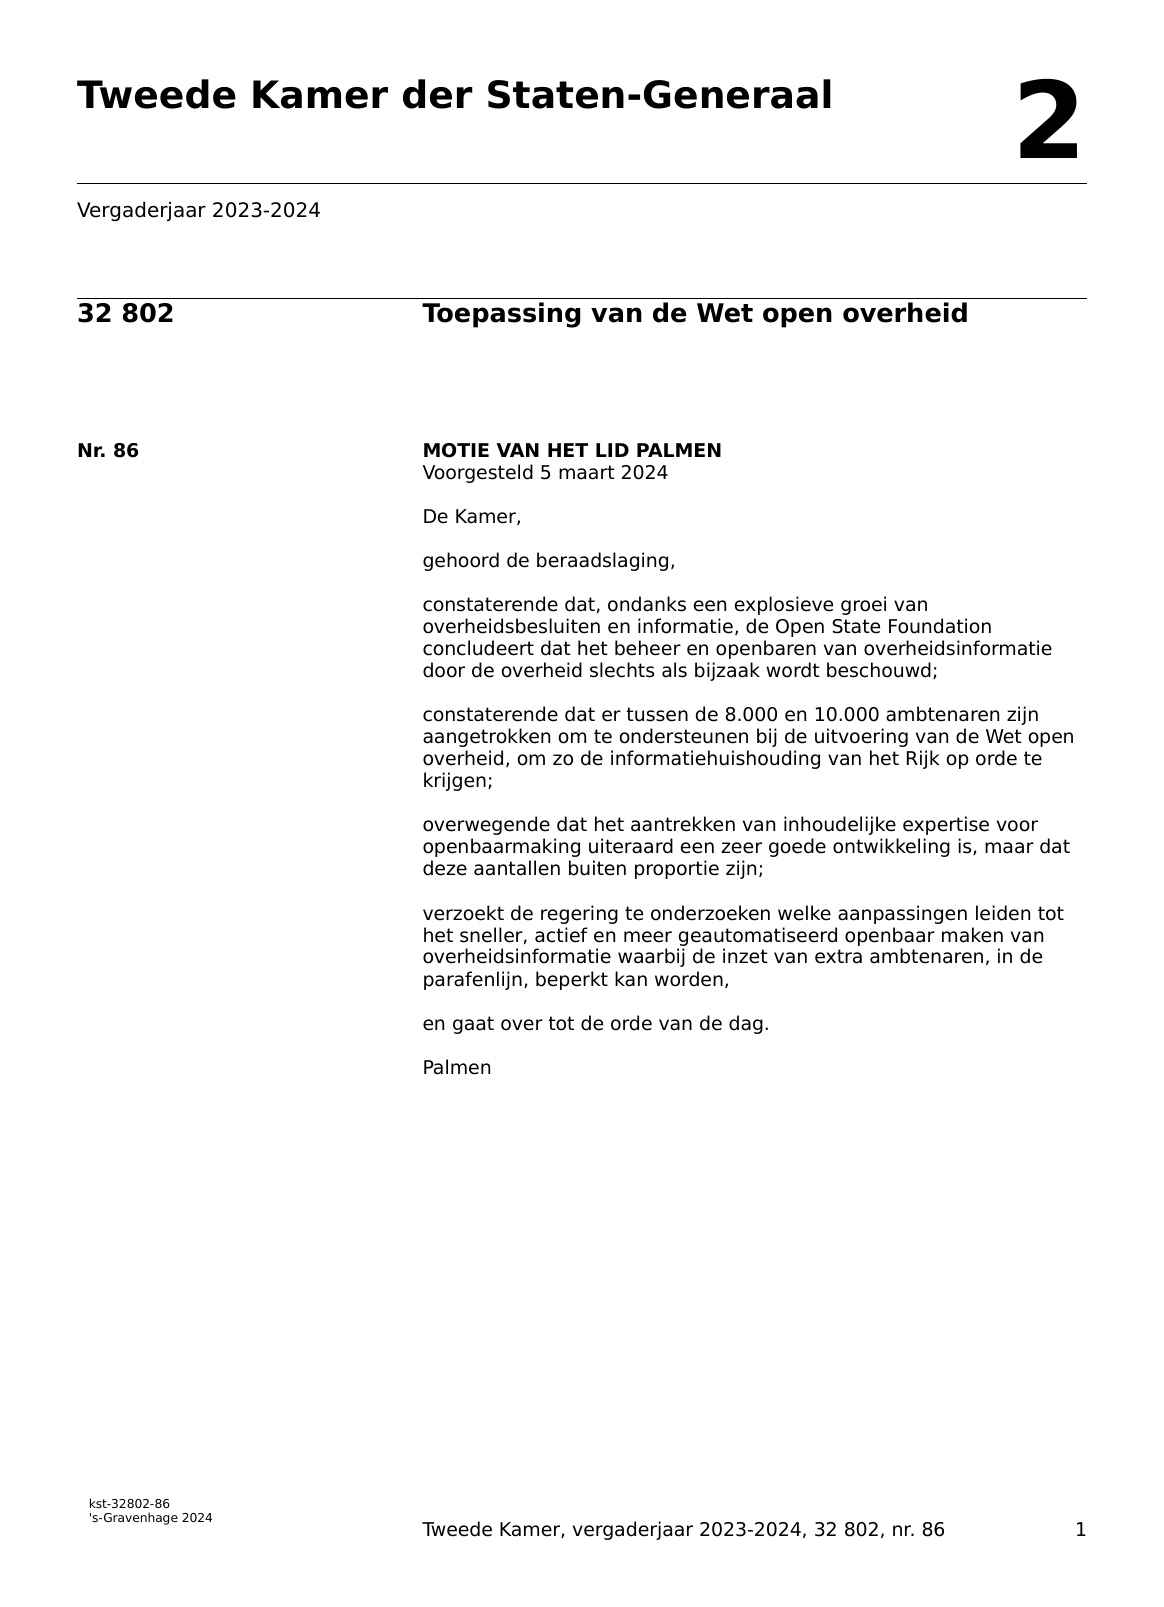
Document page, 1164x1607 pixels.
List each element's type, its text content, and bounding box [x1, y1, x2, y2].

text constaterende dat, ondanks een explosieve groei van overheidsbesluiten en informatie, de Open State Foundation concludeert dat het beheer en openbaren van overheidsinformatie door de overheid slechts als bijzaak wordt beschouwd; [422, 594, 1087, 682]
text De Kamer, [422, 506, 1087, 528]
subtitle Nr. 86 MOTIE VAN HET LID PALMEN [77, 440, 1087, 462]
text constaterende dat er tussen de 8.000 en 10.000 ambtenaren zijn aangetrokken om te ondersteunen bij de uitvoering van de Wet open overheid, om zo de informatiehuishouding van het Rijk op orde te krijgen; [422, 704, 1087, 792]
text 's-Gravenhage 2024 [88, 1511, 323, 1525]
text kst-32802-86 [88, 1497, 323, 1511]
table_header 2 [886, 59, 1087, 183]
text verzoekt de regering te onderzoeken welke aanpassingen leiden tot het sneller, actief en meer geautomatiseerd openbaar maken van overheidsinformatie waarbij de inzet van extra ambtenaren, in de parafenlijn, beperkt kan worden, [422, 902, 1087, 990]
text gehoord de beraadslaging, [422, 550, 1087, 572]
subtitle 32 802 Toepassing van de Wet open overheid [77, 299, 1087, 329]
text en gaat over tot de orde van de dag. [422, 1013, 1087, 1034]
text Palmen [422, 1057, 1087, 1079]
text overwegende dat het aantrekken van inhoudelijke expertise voor openbaarmaking uiteraard een zeer goede ontwikkeling is, maar dat deze aantallen buiten proportie zijn; [422, 814, 1087, 880]
table_header Tweede Kamer der Staten-Generaal [77, 59, 886, 183]
text Voorgesteld 5 maart 2024 [422, 462, 1087, 484]
table_cell Vergaderjaar 2023-2024 [77, 184, 1087, 298]
